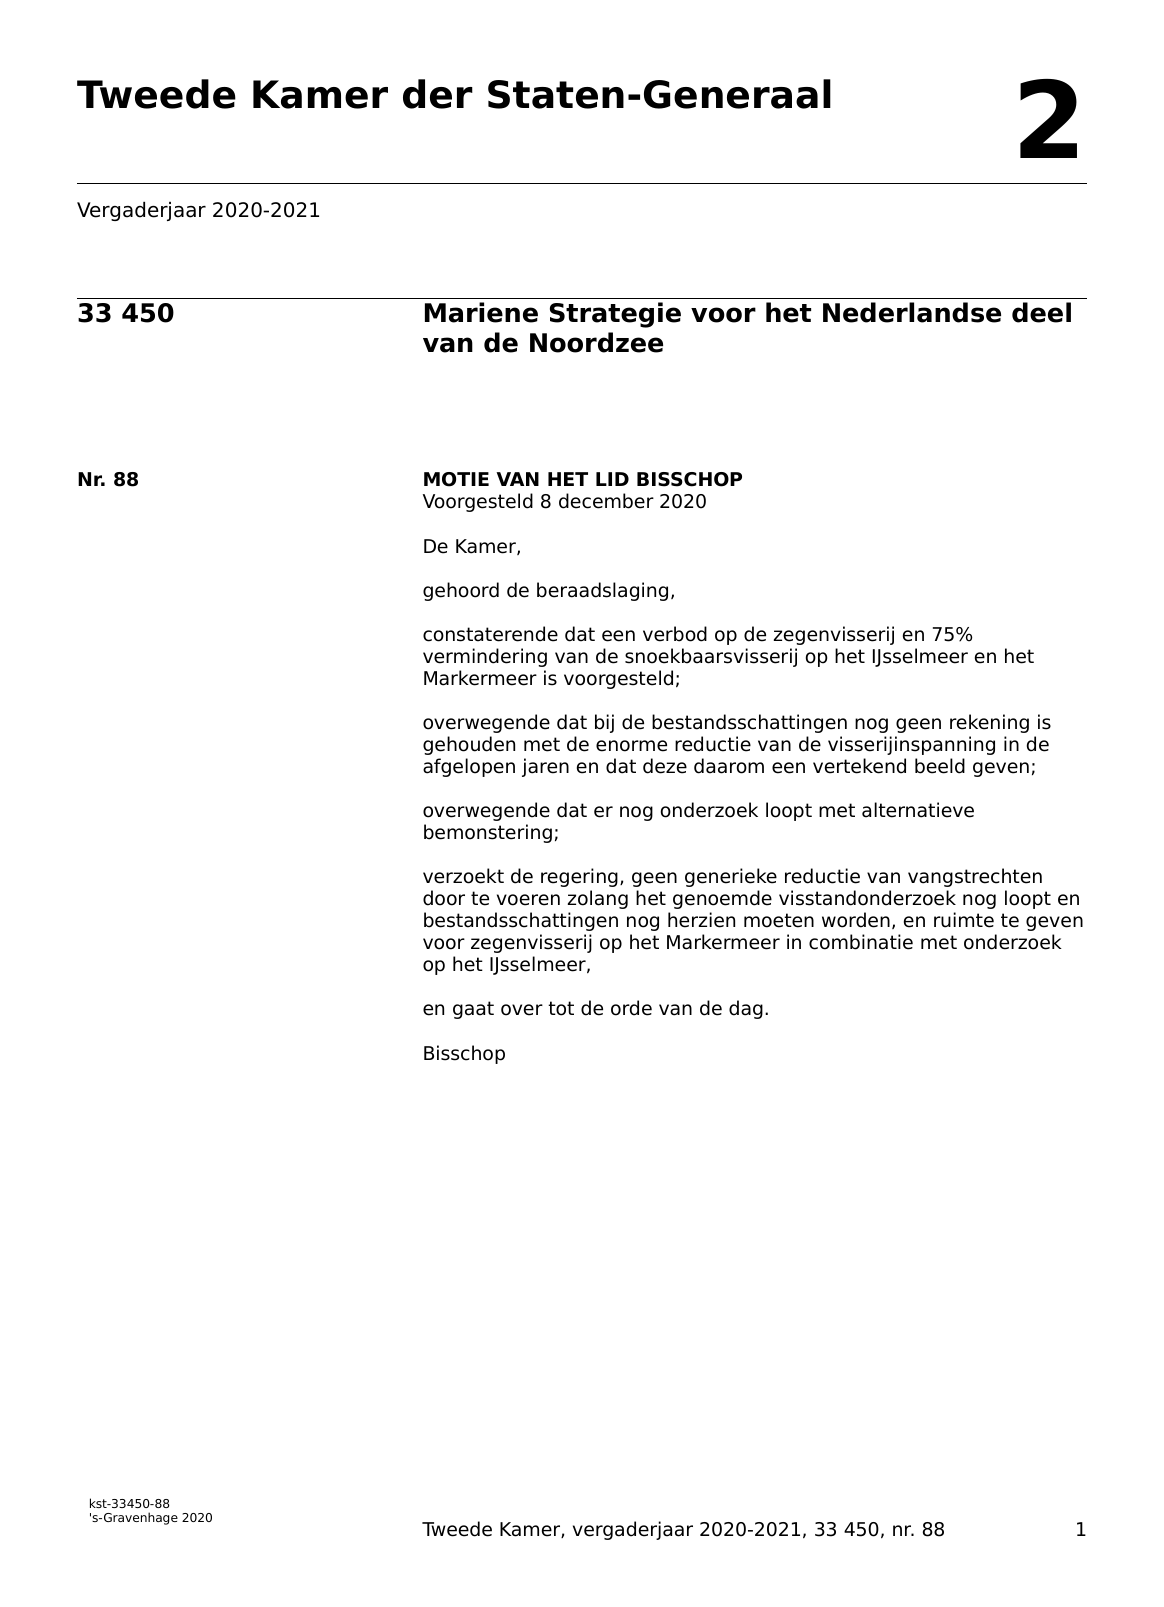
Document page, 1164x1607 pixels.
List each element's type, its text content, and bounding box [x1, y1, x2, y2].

text Bisschop [422, 1042, 1087, 1064]
text gehoord de beraadslaging, [422, 580, 1087, 602]
text Voorgesteld 8 december 2020 [422, 491, 1087, 513]
text De Kamer, [422, 536, 1087, 557]
text overwegende dat bij de bestandsschattingen nog geen rekening is gehouden met de enorme reductie van de visserijinspanning in de afgelopen jaren en dat deze daarom een vertekend beeld geven; [422, 712, 1087, 778]
subtitle Nr. 88 MOTIE VAN HET LID BISSCHOP [77, 469, 1087, 491]
table_header 2 [886, 59, 1087, 183]
text en gaat over tot de orde van de dag. [422, 998, 1087, 1020]
text constaterende dat een verbod op de zegenvisserij en 75% vermindering van de snoekbaarsvisserij op het IJsselmeer en het Markermeer is voorgesteld; [422, 624, 1087, 690]
text verzoekt de regering, geen generieke reductie van vangstrechten door te voeren zolang het genoemde visstandonderzoek nog loopt en bestandsschattingen nog herzien moeten worden, en ruimte te geven voor zegenvisserij op het Markermeer in combinatie met onderzoek op het IJsselmeer, [422, 866, 1087, 976]
table_cell Vergaderjaar 2020-2021 [77, 184, 1087, 298]
subtitle 33 450 Mariene Strategie voor het Nederlandse deel van de Noordzee [77, 299, 1087, 358]
text kst-33450-88 [88, 1497, 323, 1511]
text 's-Gravenhage 2020 [88, 1511, 323, 1525]
text overwegende dat er nog onderzoek loopt met alternatieve bemonstering; [422, 800, 1087, 844]
table_header Tweede Kamer der Staten-Generaal [77, 59, 886, 183]
